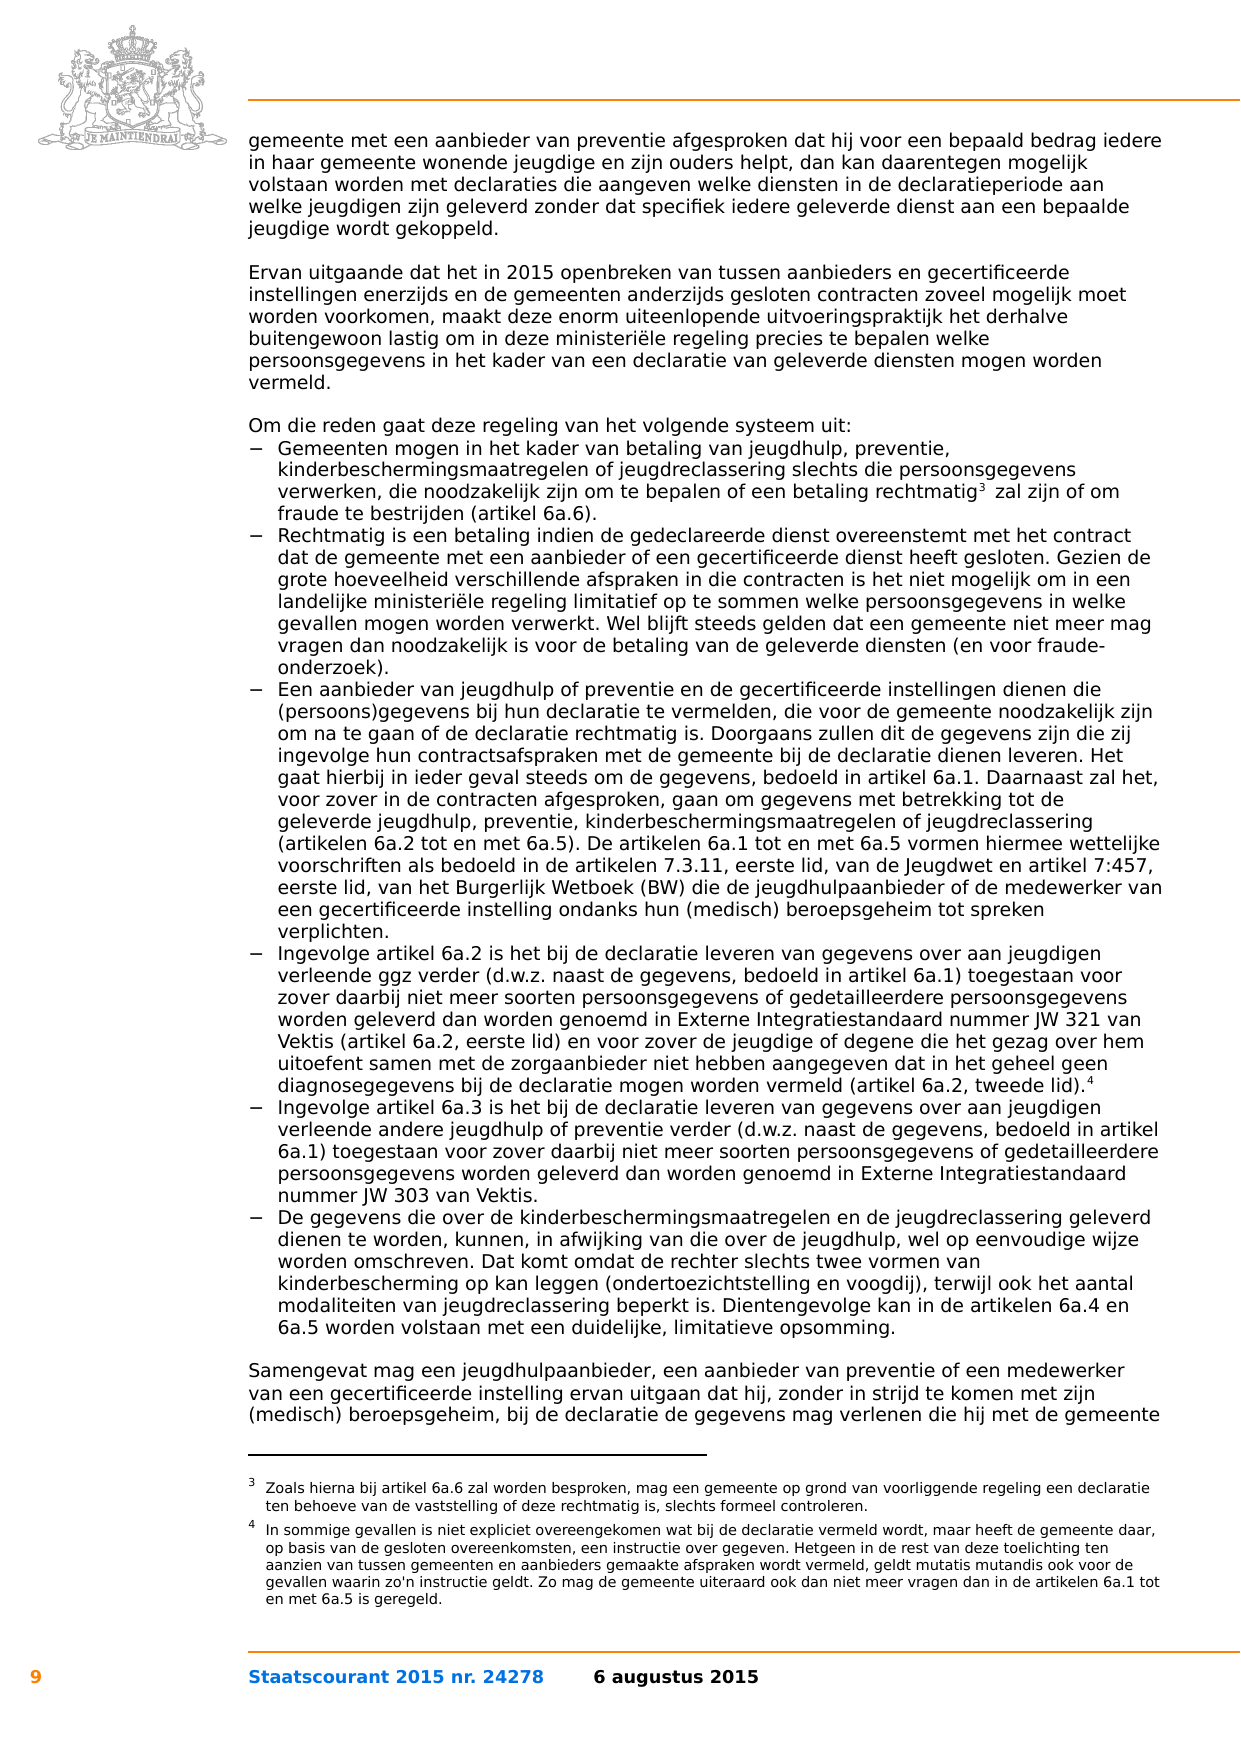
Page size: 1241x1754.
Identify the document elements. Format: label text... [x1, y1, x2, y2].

text − Gemeenten mogen in het kader van betaling van jeugdhulp, preventie, kinderbeschermingsmaatregelen of jeugdreclassering slechts die persoonsgegevens verwerken, die noodzakelijk zijn om te bepalen of een betaling rechtmatig zal zijn of om fraude te bestrijden (artikel 6a.6). [248, 437, 1163, 525]
text Zoals hierna bij artikel 6a.6 zal worden besproken, mag een gemeente op grond van voorliggende regeling een declaratie ten behoeve van de vaststelling of deze rechtmatig is, slechts formeel controleren. [248, 1476, 1163, 1515]
text − Rechtmatig is een betaling indien de gedeclareerde dienst overeenstemt met het contract dat de gemeente met een aanbieder of een gecertificeerde dienst heeft gesloten. Gezien de grote hoeveelheid verschillende afspraken in die contracten is het niet mogelijk om in een landelijke ministeriële regeling limitatief op te sommen welke persoonsgegevens in welke gevallen mogen worden verwerkt. Wel blijft steeds gelden dat een gemeente niet meer mag vragen dan noodzakelijk is voor de betaling van de geleverde diensten (en voor fraude-onderzoek). [248, 525, 1163, 679]
text − Ingevolge artikel 6a.3 is het bij de declaratie leveren van gegevens over aan jeugdigen verleende andere jeugdhulp of preventie verder (d.w.z. naast de gegevens, bedoeld in artikel 6a.1) toegestaan voor zover daarbij niet meer soorten persoonsgegevens of gedetailleerdere persoonsgegevens worden geleverd dan worden genoemd in Externe Integratiestandaard nummer JW 303 van Vektis. [248, 1097, 1163, 1207]
text Om die reden gaat deze regeling van het volgende systeem uit: [248, 415, 1163, 437]
text − Ingevolge artikel 6a.2 is het bij de declaratie leveren van gegevens over aan jeugdigen verleende ggz verder (d.w.z. naast de gegevens, bedoeld in artikel 6a.1) toegestaan voor zover daarbij niet meer soorten persoonsgegevens of gedetailleerdere persoonsgegevens worden geleverd dan worden genoemd in Externe Integratiestandaard nummer JW 321 van Vektis (artikel 6a.2, eerste lid) en voor zover de jeugdige of degene die het gezag over hem uitoefent samen met de zorgaanbieder niet hebben aangegeven dat in het geheel geen diagnosegegevens bij de declaratie mogen worden vermeld (artikel 6a.2, tweede lid). [248, 943, 1163, 1097]
text Samengevat mag een jeugdhulpaanbieder, een aanbieder van preventie of een medewerker van een gecertificeerde instelling ervan uitgaan dat hij, zonder in strijd te komen met zijn (medisch) beroepsgeheim, bij de declaratie de gegevens mag verlenen die hij met de gemeente [248, 1360, 1163, 1426]
text Ervan uitgaande dat het in 2015 openbreken van tussen aanbieders en gecertificeerde instellingen enerzijds en de gemeenten anderzijds gesloten contracten zoveel mogelijk moet worden voorkomen, maakt deze enorm uiteenlopende uitvoeringspraktijk het derhalve buitengewoon lastig om in deze ministeriële regeling precies te bepalen welke persoonsgegevens in het kader van een declaratie van geleverde diensten mogen worden vermeld. [248, 262, 1163, 393]
text gemeente met een aanbieder van preventie afgesproken dat hij voor een bepaald bedrag iedere in haar gemeente wonende jeugdige en zijn ouders helpt, dan kan daarentegen mogelijk volstaan worden met declaraties die aangeven welke diensten in de declaratieperiode aan welke jeugdigen zijn geleverd zonder dat specifiek iedere geleverde dienst aan een bepaalde jeugdige wordt gekoppeld. [248, 130, 1163, 240]
text − De gegevens die over de kinderbeschermingsmaatregelen en de jeugdreclassering geleverd dienen te worden, kunnen, in afwijking van die over de jeugdhulp, wel op eenvoudige wijze worden omschreven. Dat komt omdat de rechter slechts twee vormen van kinderbescherming op kan leggen (ondertoezichtstelling en voogdij), terwijl ook het aantal modaliteiten van jeugdreclassering beperkt is. Dientengevolge kan in de artikelen 6a.4 en 6a.5 worden volstaan met een duidelijke, limitatieve opsomming. [248, 1207, 1163, 1338]
text In sommige gevallen is niet expliciet overeengekomen wat bij de declaratie vermeld wordt, maar heeft de gemeente daar, op basis van de gesloten overeenkomsten, een instructie over gegeven. Hetgeen in de rest van deze toelichting ten aanzien van tussen gemeenten en aanbieders gemaakte afspraken wordt vermeld, geldt mutatis mutandis ook voor de gevallen waarin zo'n instructie geldt. Zo mag de gemeente uiteraard ook dan niet meer vragen dan in de artikelen 6a.1 tot en met 6a.5 is geregeld. [248, 1518, 1163, 1608]
picture [38, 25, 227, 150]
text − Een aanbieder van jeugdhulp of preventie en de gecertificeerde instellingen dienen die (persoons)gegevens bij hun declaratie te vermelden, die voor de gemeente noodzakelijk zijn om na te gaan of de declaratie rechtmatig is. Doorgaans zullen dit de gegevens zijn die zij ingevolge hun contractsafspraken met de gemeente bij de declaratie dienen leveren. Het gaat hierbij in ieder geval steeds om de gegevens, bedoeld in artikel 6a.1. Daarnaast zal het, voor zover in de contracten afgesproken, gaan om gegevens met betrekking tot de geleverde jeugdhulp, preventie, kinderbeschermingsmaatregelen of jeugdreclassering (artikelen 6a.2 tot en met 6a.5). De artikelen 6a.1 tot en met 6a.5 vormen hiermee wettelijke voorschriften als bedoeld in de artikelen 7.3.11, eerste lid, van de Jeugdwet en artikel 7:457, eerste lid, van het Burgerlijk Wetboek (BW) die de jeugdhulpaanbieder of de medewerker van een gecertificeerde instelling ondanks hun (medisch) beroepsgeheim tot spreken verplichten. [248, 679, 1163, 943]
